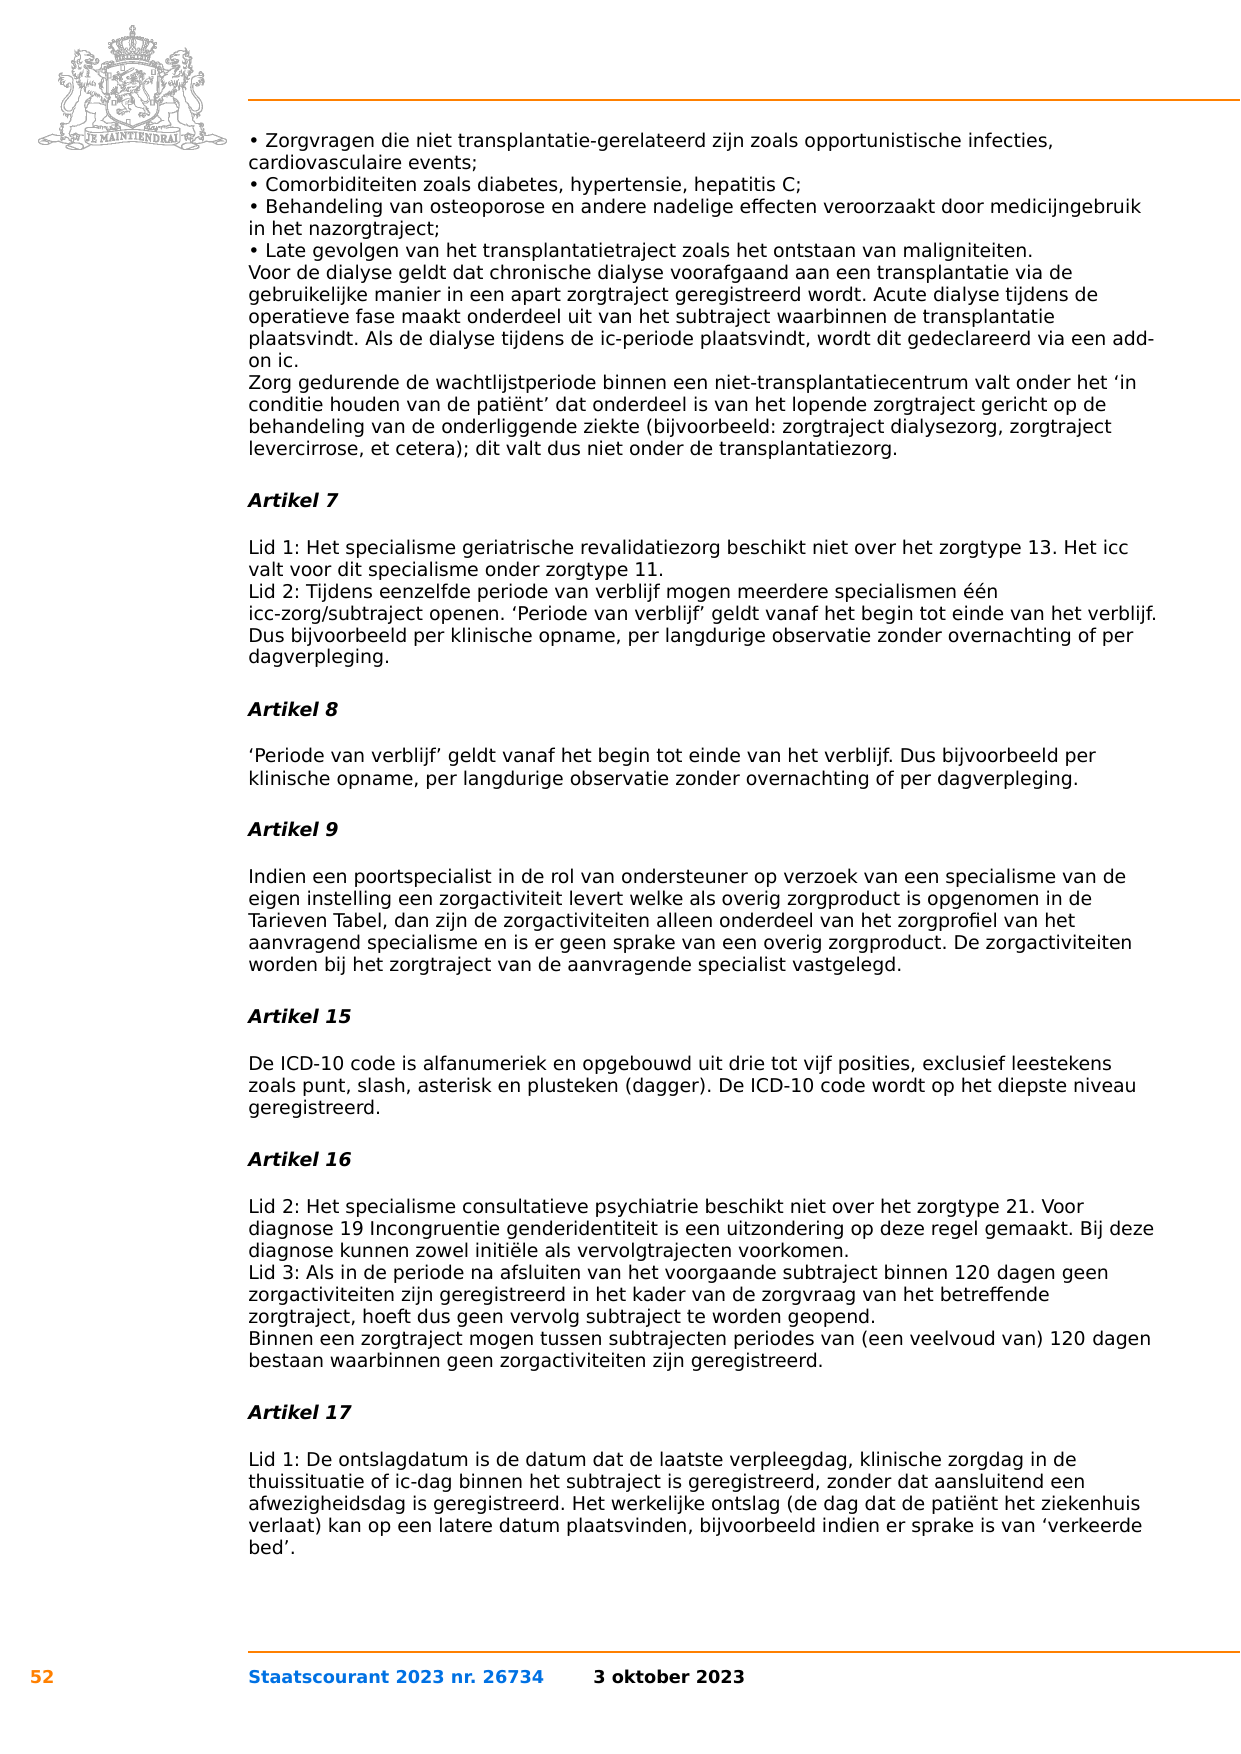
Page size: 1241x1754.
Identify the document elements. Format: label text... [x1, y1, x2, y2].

text • Late gevolgen van het transplantatietraject zoals het ontstaan van maligniteiten. [248, 240, 1163, 262]
subtitle Artikel 7 [248, 489, 1163, 512]
text Voor de dialyse geldt dat chronische dialyse voorafgaand aan een transplantatie via de gebruikelijke manier in een apart zorgtraject geregistreerd wordt. Acute dialyse tijdens de operatieve fase maakt onderdeel uit van het subtraject waarbinnen de transplantatie plaatsvindt. Als de dialyse tijdens de ic-periode plaatsvindt, wordt dit gedeclareerd via een add-on ic. [248, 262, 1163, 372]
text Lid 1: Het specialisme geriatrische revalidatiezorg beschikt niet over het zorgtype 13. Het icc valt voor dit specialisme onder zorgtype 11. [248, 537, 1163, 581]
subtitle Artikel 15 [248, 1006, 1163, 1028]
text ‘Periode van verblijf’ geldt vanaf het begin tot einde van het verblijf. Dus bijvoorbeeld per klinische opname, per langdurige observatie zonder overnachting of per dagverpleging. [248, 745, 1163, 789]
text • Comorbiditeiten zoals diabetes, hypertensie, hepatitis C; [248, 174, 1163, 196]
text Indien een poortspecialist in de rol van ondersteuner op verzoek van een specialisme van de eigen instelling een zorgactiviteit levert welke als overig zorgproduct is opgenomen in de Tarieven Tabel, dan zijn de zorgactiviteiten alleen onderdeel van het zorgprofiel van het aanvragend specialisme en is er geen sprake van een overig zorgproduct. De zorgactiviteiten worden bij het zorgtraject van de aanvragende specialist vastgelegd. [248, 866, 1163, 976]
text • Zorgvragen die niet transplantatie-gerelateerd zijn zoals opportunistische infecties, cardiovasculaire events; [248, 130, 1163, 174]
subtitle Artikel 8 [248, 698, 1163, 720]
text Lid 3: Als in de periode na afsluiten van het voorgaande subtraject binnen 120 dagen geen zorgactiviteiten zijn geregistreerd in het kader van de zorgvraag van het betreffende zorgtraject, hoeft dus geen vervolg subtraject te worden geopend. [248, 1262, 1163, 1328]
text Lid 2: Het specialisme consultatieve psychiatrie beschikt niet over het zorgtype 21. Voor diagnose 19 Incongruentie genderidentiteit is een uitzondering op deze regel gemaakt. Bij deze diagnose kunnen zowel initiële als vervolgtrajecten voorkomen. [248, 1196, 1163, 1262]
text Lid 1: De ontslagdatum is de datum dat de laatste verpleegdag, klinische zorgdag in de thuissituatie of ic-dag binnen het subtraject is geregistreerd, zonder dat aansluitend een afwezigheidsdag is geregistreerd. Het werkelijke ontslag (de dag dat de patiënt het ziekenhuis verlaat) kan op een latere datum plaatsvinden, bijvoorbeeld indien er sprake is van ‘verkeerde bed’. [248, 1449, 1163, 1559]
text Lid 2: Tijdens eenzelfde periode van verblijf mogen meerdere specialismen één icc-zorg/subtraject openen. ‘Periode van verblijf’ geldt vanaf het begin tot einde van het verblijf. Dus bijvoorbeeld per klinische opname, per langdurige observatie zonder overnachting of per dagverpleging. [248, 581, 1163, 668]
picture [38, 25, 227, 150]
subtitle Artikel 17 [248, 1402, 1163, 1424]
text Binnen een zorgtraject mogen tussen subtrajecten periodes van (een veelvoud van) 120 dagen bestaan waarbinnen geen zorgactiviteiten zijn geregistreerd. [248, 1328, 1163, 1372]
subtitle Artikel 9 [248, 819, 1163, 841]
text • Behandeling van osteoporose en andere nadelige effecten veroorzaakt door medicijngebruik in het nazorgtraject; [248, 196, 1163, 240]
subtitle Artikel 16 [248, 1149, 1163, 1171]
text Zorg gedurende de wachtlijstperiode binnen een niet-transplantatiecentrum valt onder het ‘in conditie houden van de patiënt’ dat onderdeel is van het lopende zorgtraject gericht op de behandeling van de onderliggende ziekte (bijvoorbeeld: zorgtraject dialysezorg, zorgtraject levercirrose, et cetera); dit valt dus niet onder de transplantatiezorg. [248, 372, 1163, 459]
text De ICD-10 code is alfanumeriek en opgebouwd uit drie tot vijf posities, exclusief leestekens zoals punt, slash, asterisk en plusteken (dagger). De ICD-10 code wordt op het diepste niveau geregistreerd. [248, 1053, 1163, 1119]
